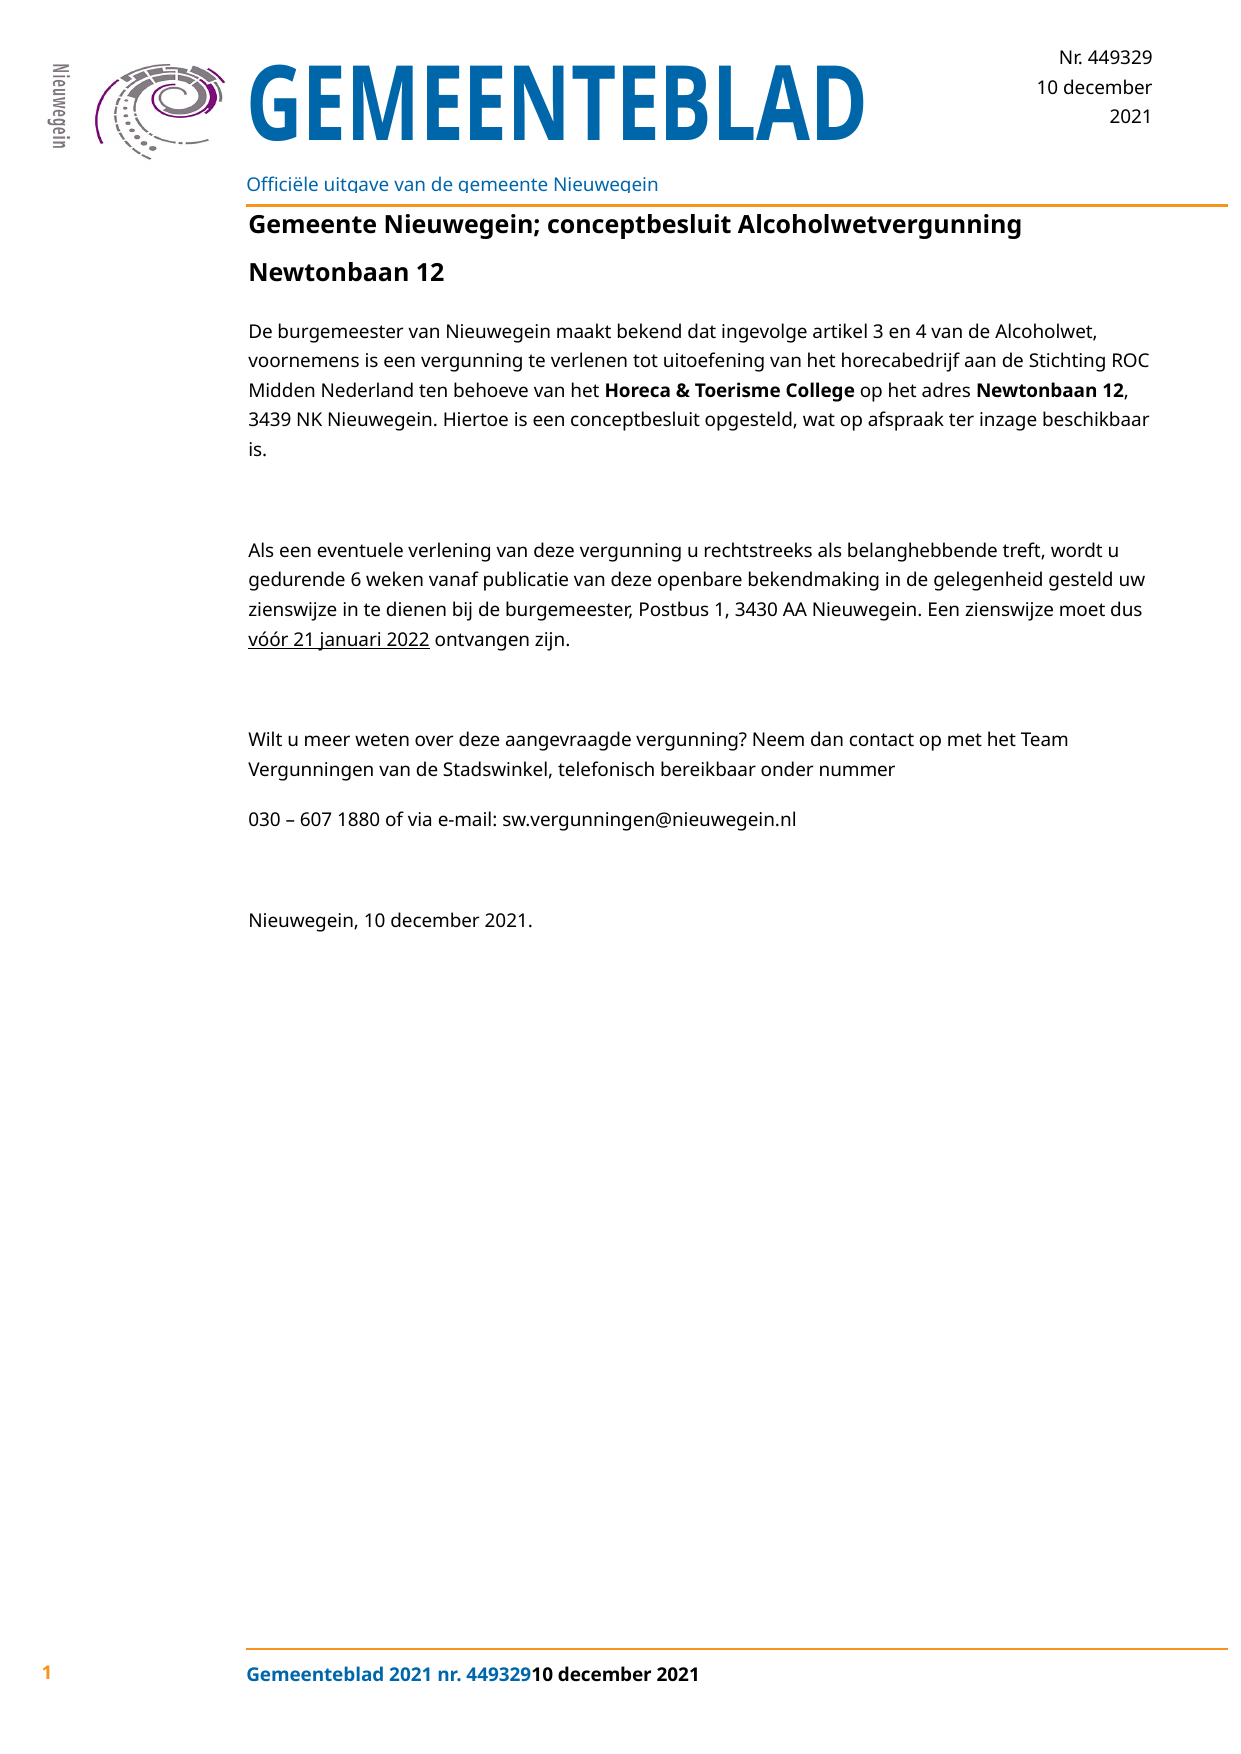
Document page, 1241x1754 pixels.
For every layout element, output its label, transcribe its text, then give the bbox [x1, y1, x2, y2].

text 030 – 607 1880 of via e-mail: sw.vergunningen@nieuwegein.nl [248, 807, 1152, 832]
text Als een eventuele verlening van deze vergunning u rechtstreeks als belanghebbende treft, wordt u gedurende 6 weken vanaf publicatie van deze openbare bekendmaking in de gelegenheid gesteld uw zienswijze in te dienen bij de burgemeester, Postbus 1, 3430 AA Nieuwegein. Een zienswijze moet dus vóór 21 januari 2022 ontvangen zijn. [248, 537, 1152, 652]
picture [41, 47, 231, 172]
text Nieuwegein, 10 december 2021. [248, 907, 1152, 933]
text De burgemeester van Nieuwegein maakt bekend dat ingevolge artikel 3 en 4 van de Alcoholwet, voornemens is een vergunning te verlenen tot uitoefening van het horecabedrijf aan de Stichting ROC Midden Nederland ten behoeve van het Horeca & Toerisme College op het adres Newtonbaan 12, 3439 NK Nieuwegein. Hiertoe is een conceptbesluit opgesteld, wat op afspraak ter inzage beschikbaar is. [248, 318, 1152, 462]
text Gemeente Nieuwegein; conceptbesluit Alcoholwetvergunning Newtonbaan 12 [248, 207, 1152, 288]
text Wilt u meer weten over deze aangevraagde vergunning? Neem dan contact op met het Team Vergunningen van de Stadswinkel, telefonisch bereikbaar onder nummer [248, 727, 1152, 782]
